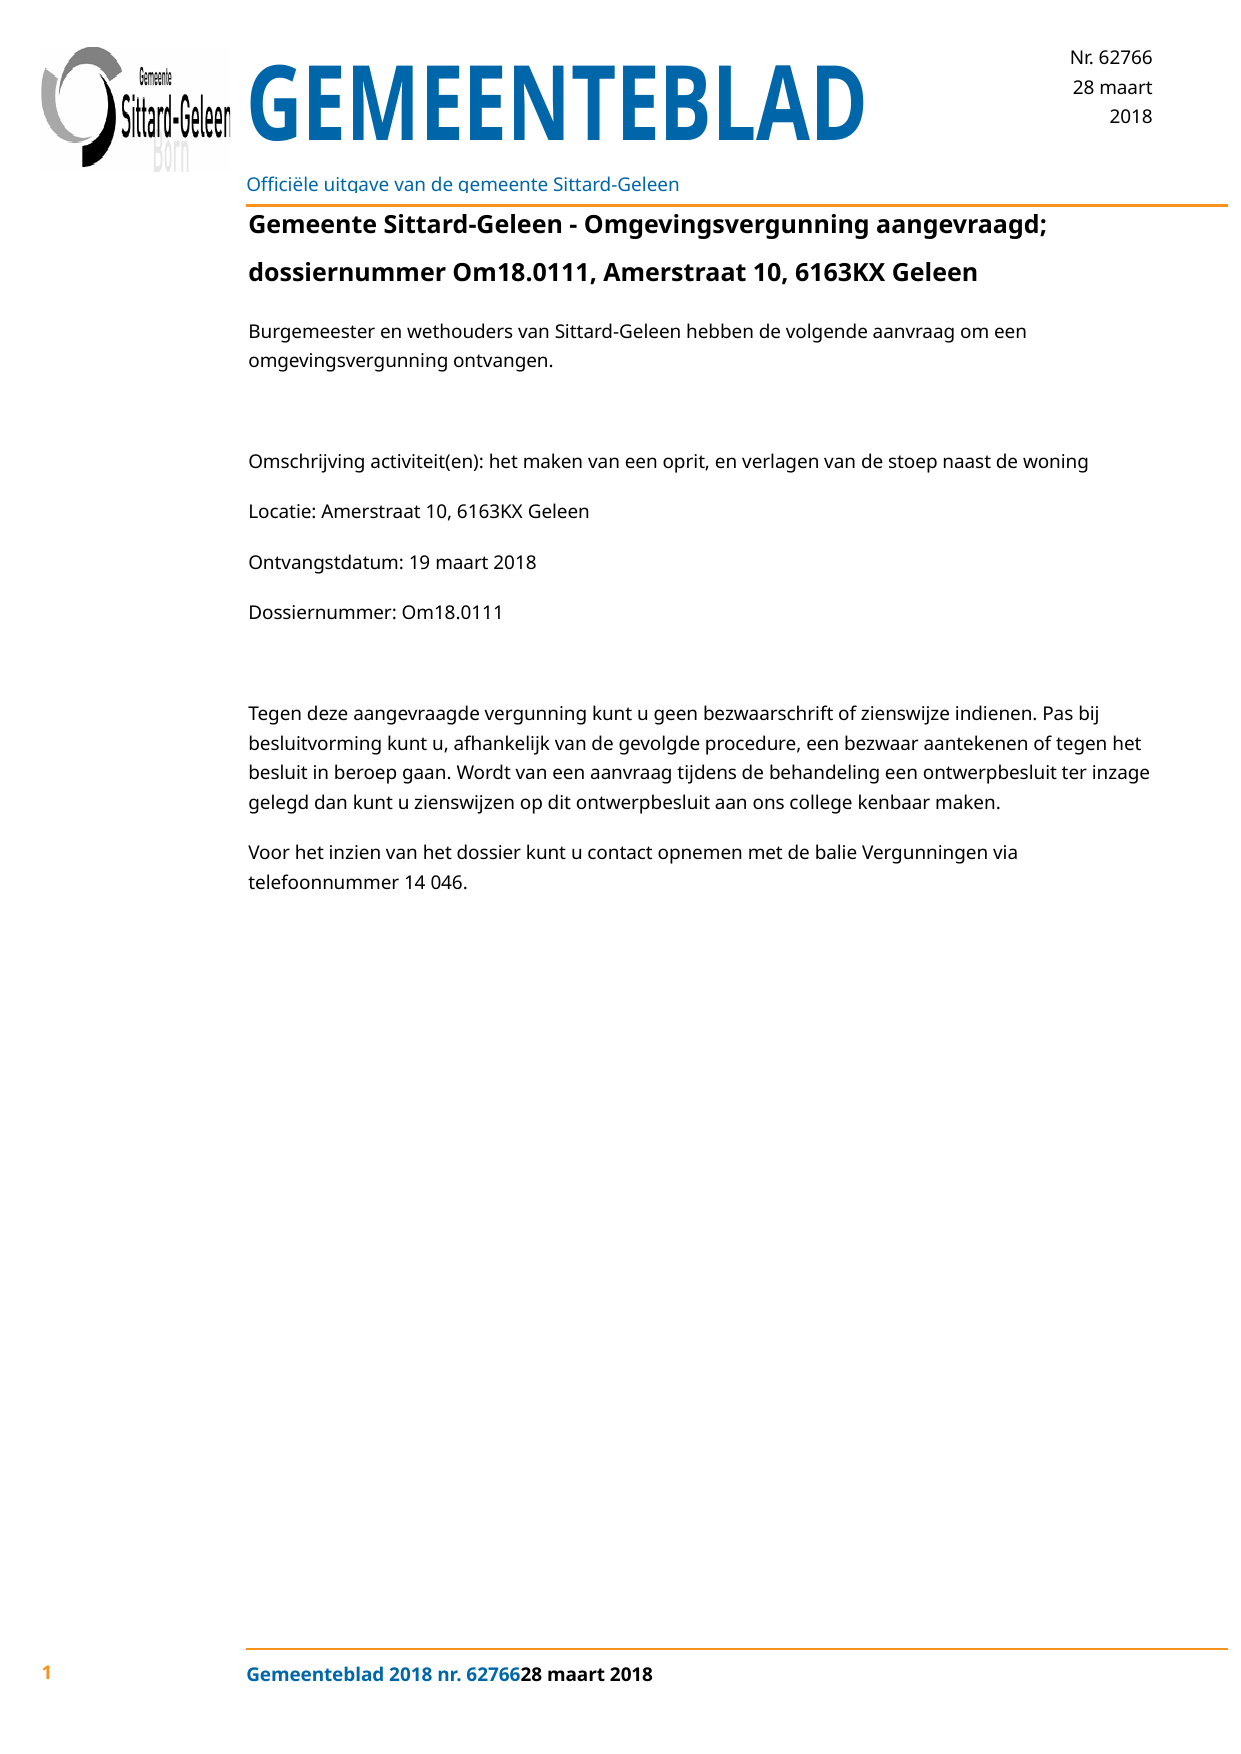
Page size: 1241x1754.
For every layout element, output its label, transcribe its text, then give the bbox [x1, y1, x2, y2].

text Burgemeester en wethouders van Sittard-Geleen hebben de volgende aanvraag om een omgevingsvergunning ontvangen. [248, 318, 1152, 373]
text Ontvangstdatum: 19 maart 2018 [248, 549, 1152, 575]
picture [41, 47, 231, 172]
text Tegen deze aangevraagde vergunning kunt u geen bezwaarschrift of zienswijze indienen. Pas bij besluitvorming kunt u, afhankelijk van de gevolgde procedure, een bezwaar aantekenen of tegen het besluit in beroep gaan. Wordt van een aanvraag tijdens de behandeling een ontwerpbesluit ter inzage gelegd dan kunt u zienswijzen op dit ontwerpbesluit aan ons college kenbaar maken. [248, 700, 1152, 815]
text Dossiernummer: Om18.0111 [248, 599, 1152, 625]
text Gemeente Sittard-Geleen - Omgevingsvergunning aangevraagd; dossiernummer Om18.0111, Amerstraat 10, 6163KX Geleen [248, 207, 1152, 288]
text Omschrijving activiteit(en): het maken van een oprit, en verlagen van de stoep naast de woning [248, 448, 1152, 474]
text Voor het inzien van het dossier kunt u contact opnemen met de balie Vergunningen via telefoonnummer 14 046. [248, 839, 1152, 895]
text Locatie: Amerstraat 10, 6163KX Geleen [248, 499, 1152, 524]
